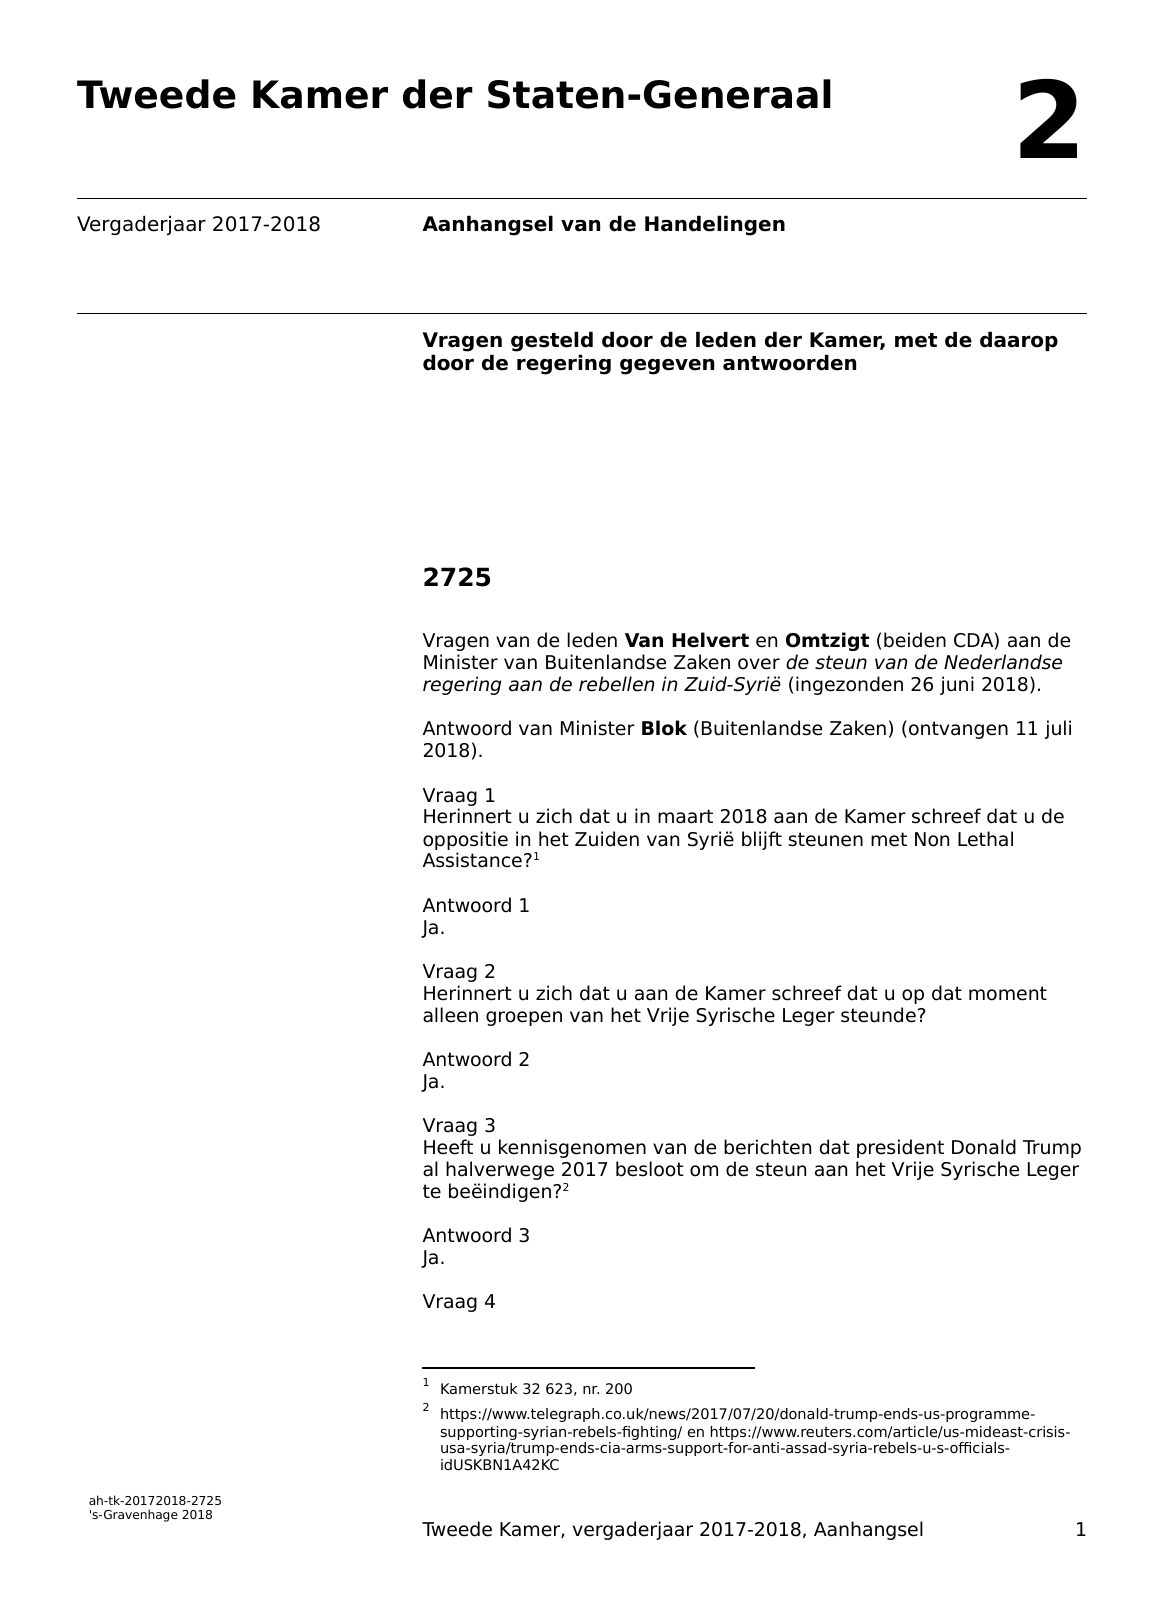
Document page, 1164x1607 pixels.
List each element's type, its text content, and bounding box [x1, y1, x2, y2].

text Antwoord van Minister Blok (Buitenlandse Zaken) (ontvangen 11 juli 2018). [422, 718, 1087, 762]
text Vraag 2 [422, 961, 1087, 983]
text 's-Gravenhage 2018 [88, 1508, 323, 1522]
text Heeft u kennisgenomen van de berichten dat president Donald Trump al halverwege 2017 besloot om de steun aan het Vrije Syrische Leger te beëindigen? [422, 1137, 1087, 1203]
text Ja. [422, 1071, 1087, 1093]
text Ja. [422, 917, 1087, 938]
table_cell Vergaderjaar 2017-2018 [77, 199, 422, 313]
table_cell Vragen gesteld door de leden der Kamer, met de daarop door de regering gegeven antwoorden [422, 314, 1087, 375]
text Vraag 3 [422, 1115, 1087, 1137]
table_header 2 [886, 59, 1087, 198]
table_cell Aanhangsel van de Handelingen [422, 199, 1087, 313]
text Herinnert u zich dat u in maart 2018 aan de Kamer schreef dat u de oppositie in het Zuiden van Syrië blijft steunen met Non Lethal Assistance? [422, 806, 1087, 872]
text ah-tk-20172018-2725 [88, 1494, 323, 1508]
text Vragen van de leden Van Helvert en Omtzigt (beiden CDA) aan de Minister van Buitenlandse Zaken over de steun van de Nederlandse regering aan de rebellen in Zuid-Syrië (ingezonden 26 juni 2018). [422, 630, 1087, 696]
text Antwoord 2 [422, 1049, 1087, 1071]
text 2725 [422, 563, 1087, 592]
text Vraag 4 [422, 1291, 1087, 1313]
text Vraag 1 [422, 784, 1087, 806]
text Herinnert u zich dat u aan de Kamer schreef dat u op dat moment alleen groepen van het Vrije Syrische Leger steunde? [422, 983, 1087, 1027]
text Kamerstuk 32 623, nr. 200 [422, 1377, 1087, 1399]
text Ja. [422, 1247, 1087, 1269]
table_header Tweede Kamer der Staten-Generaal [77, 59, 886, 198]
text Antwoord 1 [422, 894, 1087, 917]
text Antwoord 3 [422, 1225, 1087, 1247]
text https://www.telegraph.co.uk/news/2017/07/20/donald-trump-ends-us-programme-supporting-syrian-rebels-fighting/ en https://www.reuters.com/article/us-mideast-crisis-usa-syria/trump-ends-cia-arms-support-for-anti-assad-syria-rebels-u-s-officials-idUSKBN1A42KC [422, 1402, 1087, 1474]
table_cell [77, 314, 422, 375]
